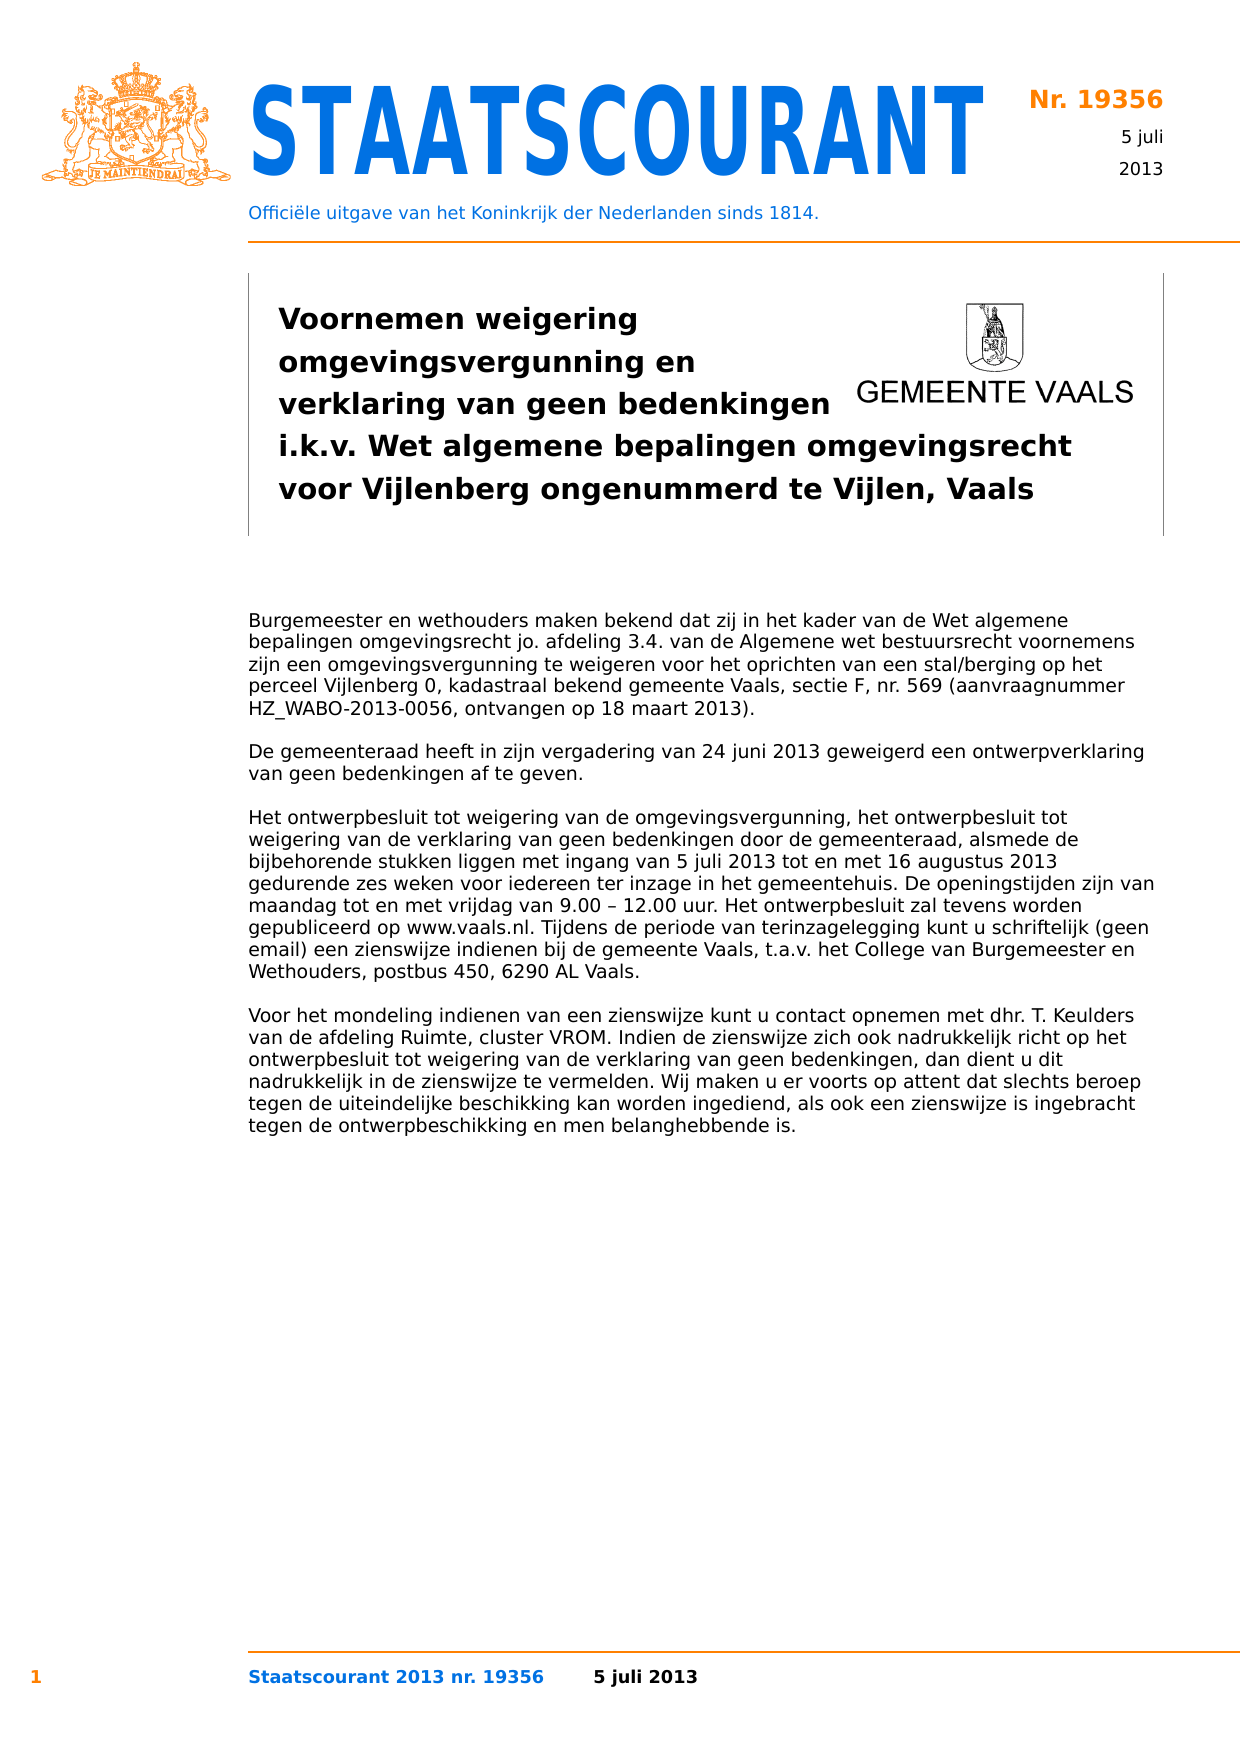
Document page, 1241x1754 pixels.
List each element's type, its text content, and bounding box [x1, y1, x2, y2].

subtitle Voornemen weigering omgevingsvergunning en verklaring van geen bedenkingen i.k.v. Wet algemene bepalingen omgevingsrecht voor Vijlenberg ongenummerd te Vijlen, Vaals [249, 273, 1163, 536]
text Het ontwerpbesluit tot weigering van de omgevingsvergunning, het ontwerpbesluit tot weigering van de verklaring van geen bedenkingen door de gemeenteraad, alsmede de bijbehorende stukken liggen met ingang van 5 juli 2013 tot en met 16 augustus 2013 gedurende zes weken voor iedereen ter inzage in het gemeentehuis. De openingstijden zijn van maandag tot en met vrijdag van 9.00 – 12.00 uur. Het ontwerpbesluit zal tevens worden gepubliceerd op www.vaals.nl. Tijdens de periode van terinzagelegging kunt u schriftelijk (geen email) een zienswijze indienen bij de gemeente Vaals, t.a.v. het College van Burgemeester en Wethouders, postbus 450, 6290 AL Vaals. [248, 807, 1163, 983]
picture [855, 302, 1134, 403]
table_header Nr. 19356 [998, 62, 1240, 121]
text De gemeenteraad heeft in zijn vergadering van 24 juni 2013 geweigerd een ontwerpverklaring van geen bedenkingen af te geven. [248, 741, 1163, 785]
table_cell 5 juli [998, 121, 1240, 153]
table_header [25, 62, 248, 241]
table_cell Officiële uitgave van het Koninkrijk der Nederlanden sinds 1814. [248, 203, 1240, 241]
picture [41, 62, 231, 186]
table_header STAATSCOURANT [248, 62, 998, 203]
text Voor het mondeling indienen van een zienswijze kunt u contact opnemen met dhr. T. Keulders van de afdeling Ruimte, cluster VROM. Indien de zienswijze zich ook nadrukkelijk richt op het ontwerpbesluit tot weigering van de verklaring van geen bedenkingen, dan dient u dit nadrukkelijk in de zienswijze te vermelden. Wij maken u er voorts op attent dat slechts beroep tegen de uiteindelijke beschikking kan worden ingediend, als ook een zienswijze is ingebracht tegen de ontwerpbeschikking en men belanghebbende is. [248, 1005, 1163, 1137]
text Burgemeester en wethouders maken bekend dat zij in het kader van de Wet algemene bepalingen omgevingsrecht jo. afdeling 3.4. van de Algemene wet bestuursrecht voornemens zijn een omgevingsvergunning te weigeren voor het oprichten van een stal/berging op het perceel Vijlenberg 0, kadastraal bekend gemeente Vaals, sectie F, nr. 569 (aanvraagnummer HZ_WABO-2013-0056, ontvangen op 18 maart 2013). [248, 609, 1163, 719]
table_cell 2013 [998, 153, 1240, 203]
